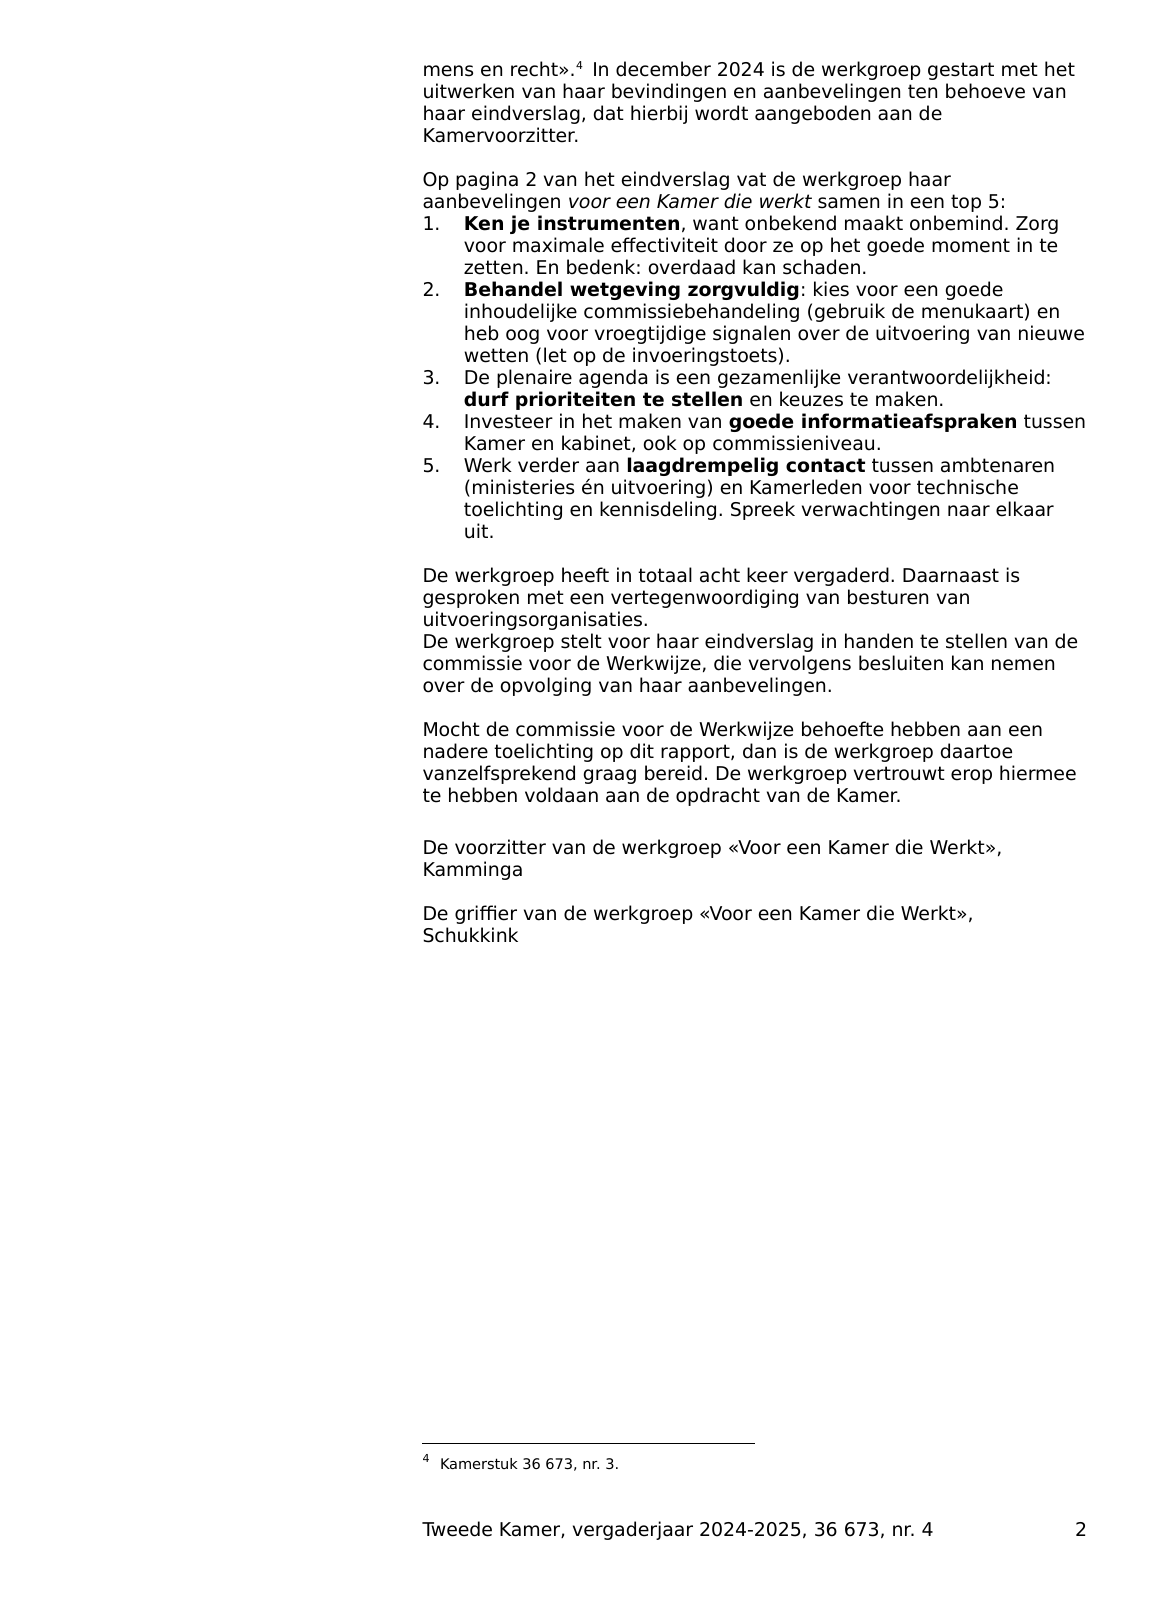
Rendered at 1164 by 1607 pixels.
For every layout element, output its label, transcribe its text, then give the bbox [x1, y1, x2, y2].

text Mocht de commissie voor de Werkwijze behoefte hebben aan een nadere toelichting op dit rapport, dan is de werkgroep daartoe vanzelfsprekend graag bereid. De werkgroep vertrouwt erop hiermee te hebben voldaan aan de opdracht van de Kamer. [422, 719, 1087, 807]
text Op pagina 2 van het eindverslag vat de werkgroep haar aanbevelingen voor een Kamer die werkt samen in een top 5: [422, 169, 1087, 213]
text 3. De plenaire agenda is een gezamenlijke verantwoordelijkheid: durf prioriteiten te stellen en keuzes te maken. [422, 367, 1087, 411]
text 1. Ken je instrumenten, want onbekend maakt onbemind. Zorg voor maximale effectiviteit door ze op het goede moment in te zetten. En bedenk: overdaad kan schaden. [422, 213, 1087, 279]
text mens en recht». In december 2024 is de werkgroep gestart met het uitwerken van haar bevindingen en aanbevelingen ten behoeve van haar eindverslag, dat hierbij wordt aangeboden aan de Kamervoorzitter. [422, 59, 1087, 147]
text 4. Investeer in het maken van goede informatieafspraken tussen Kamer en kabinet, ook op commissieniveau. [422, 411, 1087, 455]
text De werkgroep stelt voor haar eindverslag in handen te stellen van de commissie voor de Werkwijze, die vervolgens besluiten kan nemen over de opvolging van haar aanbevelingen. [422, 631, 1087, 697]
text De werkgroep heeft in totaal acht keer vergaderd. Daarnaast is gesproken met een vertegenwoordiging van besturen van uitvoeringsorganisaties. [422, 565, 1087, 631]
text De griffier van de werkgroep «Voor een Kamer die Werkt», Schukkink [422, 903, 1087, 947]
text 2. Behandel wetgeving zorgvuldig: kies voor een goede inhoudelijke commissiebehandeling (gebruik de menukaart) en heb oog voor vroegtijdige signalen over de uitvoering van nieuwe wetten (let op de invoeringstoets). [422, 279, 1087, 367]
text Kamerstuk 36 673, nr. 3. [422, 1452, 1087, 1474]
text De voorzitter van de werkgroep «Voor een Kamer die Werkt», Kamminga [422, 837, 1087, 881]
text 5. Werk verder aan laagdrempelig contact tussen ambtenaren (ministeries én uitvoering) en Kamerleden voor technische toelichting en kennisdeling. Spreek verwachtingen naar elkaar uit. [422, 455, 1087, 543]
